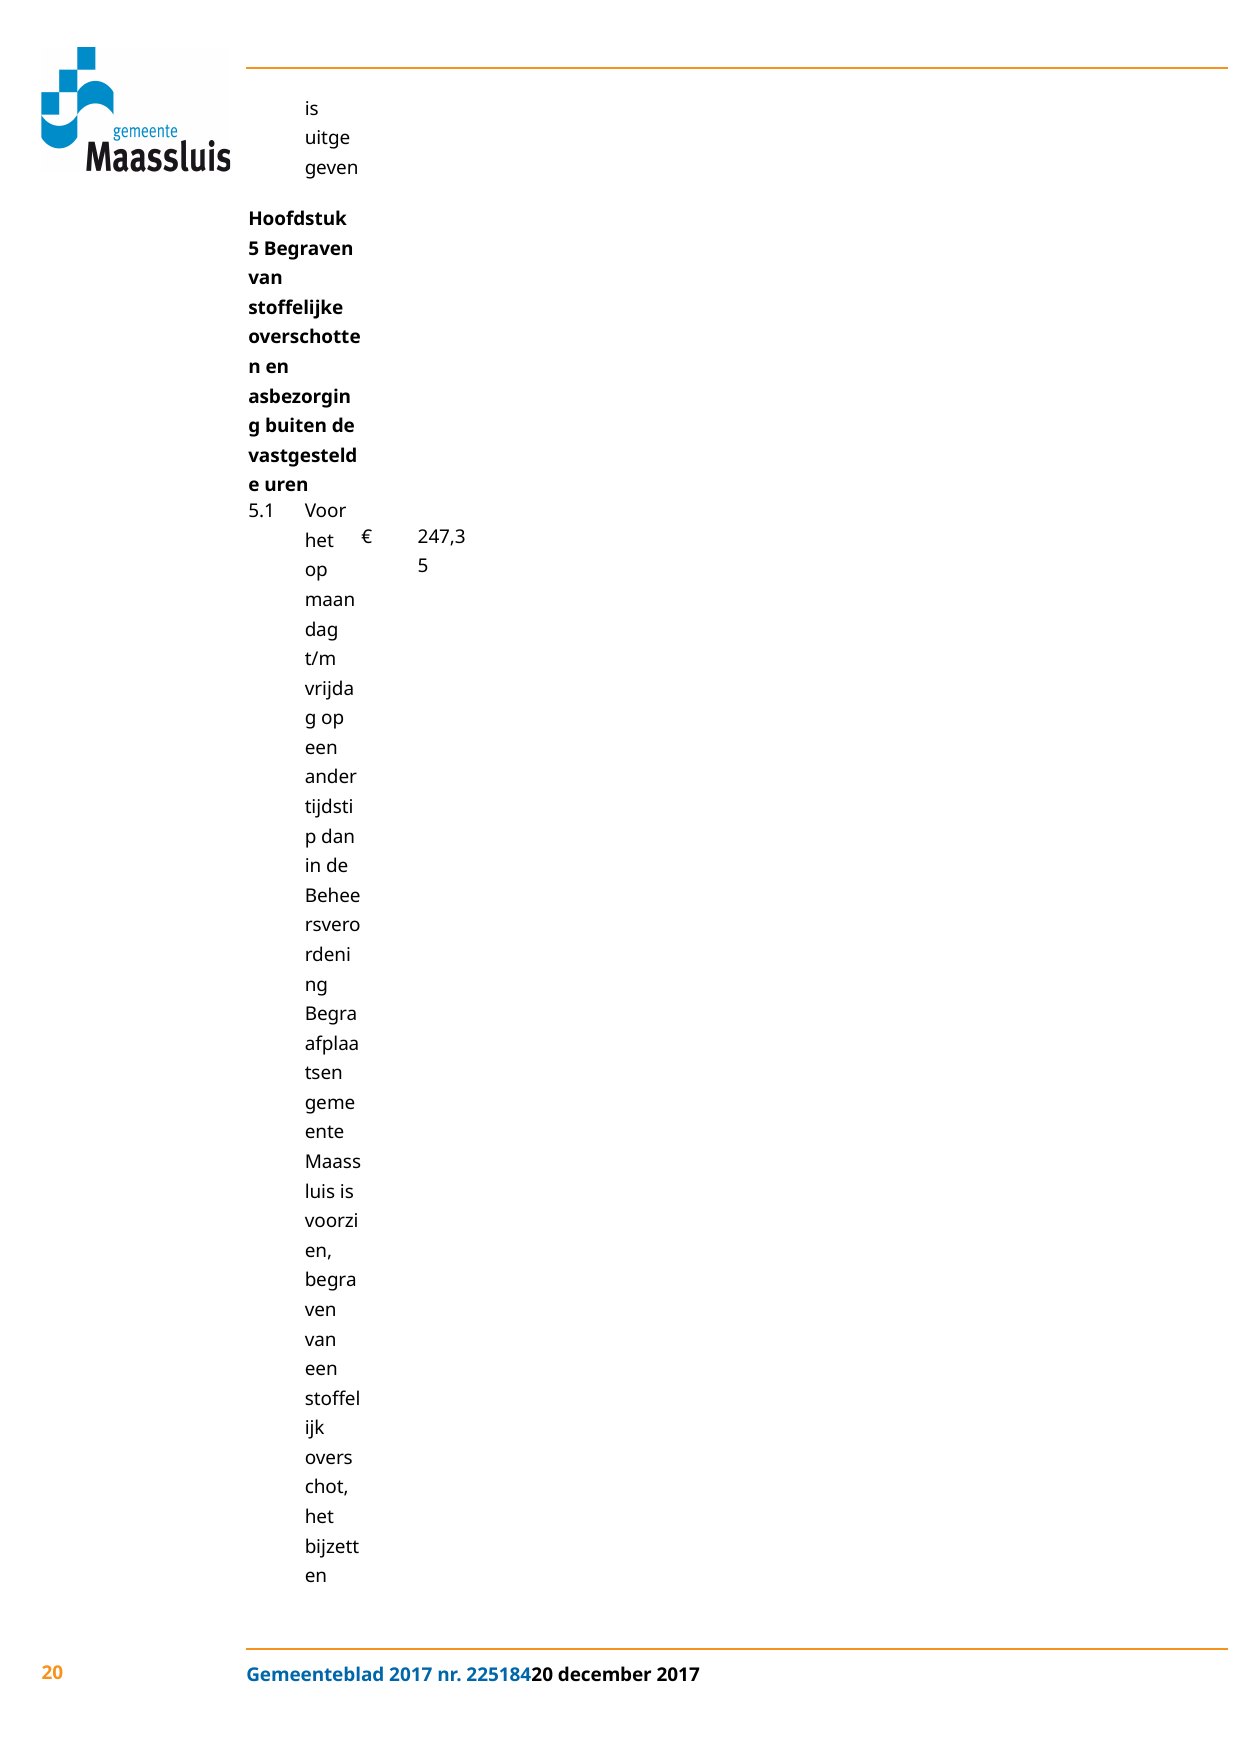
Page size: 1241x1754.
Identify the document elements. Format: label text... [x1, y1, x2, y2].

table_cell Voor het op maandag t/m vrijdag op een ander tijdstip dan in de Beheersverordening Begraafplaatsen gemeente Maassluis is voorzien, begraven van een stoffelijk overschot, het bijzetten [305, 498, 361, 1588]
table_cell [361, 205, 417, 497]
table_cell [361, 95, 417, 180]
table_cell Hoofdstuk 5 Begraven van stoffelijke overschotten en asbezorging buiten de vastgestelde uren [248, 205, 361, 497]
table_cell [248, 95, 304, 180]
table_cell [418, 498, 474, 523]
table_cell [418, 205, 474, 497]
table_cell [418, 95, 474, 180]
picture [41, 47, 77, 92]
table_cell [361, 498, 417, 523]
table_cell [418, 180, 474, 205]
table_cell [248, 180, 304, 205]
table_cell [248, 523, 304, 1588]
table_cell is uitgegeven [305, 95, 361, 180]
picture [41, 47, 231, 172]
table_cell 5.1 [248, 498, 304, 523]
table_cell [361, 180, 417, 205]
table_cell [305, 180, 361, 205]
table_cell € [361, 523, 417, 1588]
table_cell 247,35 [418, 523, 474, 1588]
